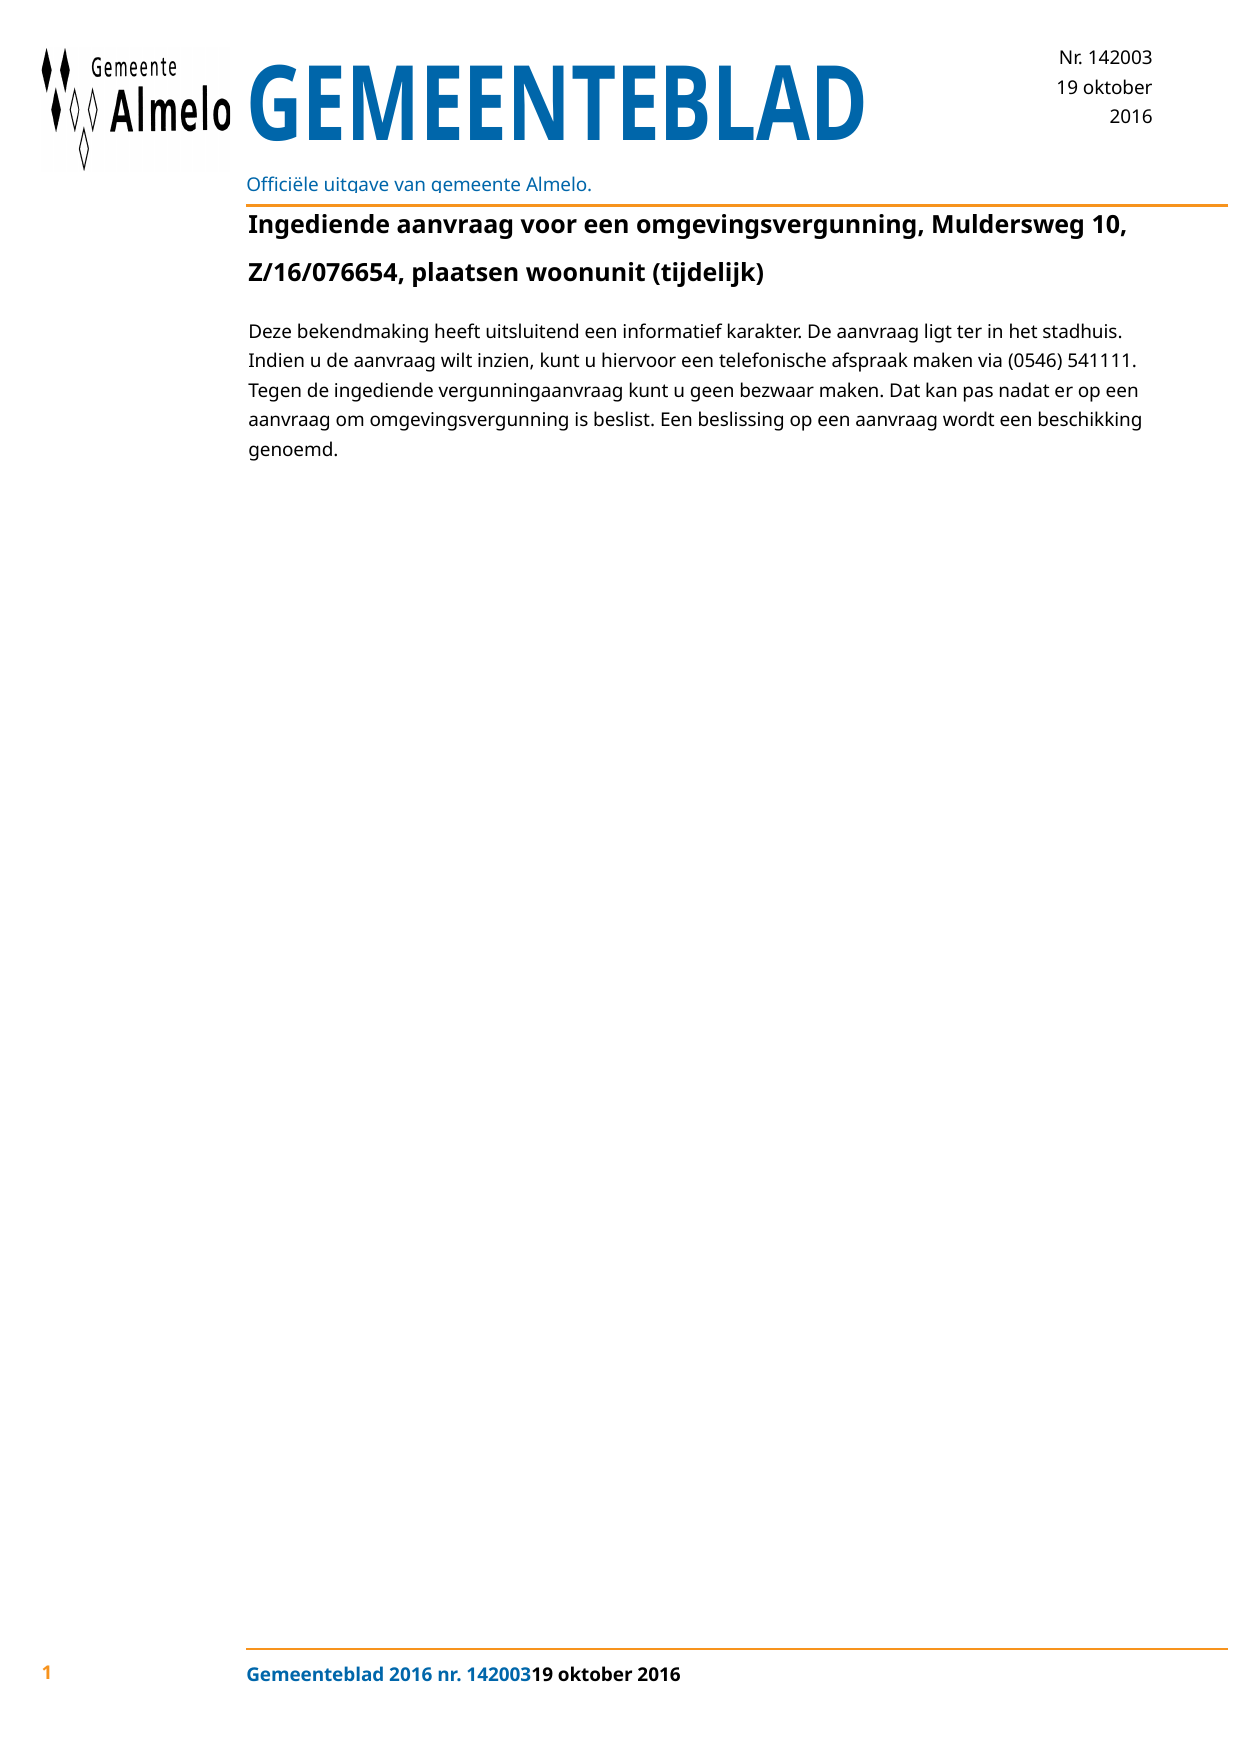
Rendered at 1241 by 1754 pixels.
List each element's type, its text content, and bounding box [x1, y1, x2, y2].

text Ingediende aanvraag voor een omgevingsvergunning, Muldersweg 10, Z/16/076654, plaatsen woonunit (tijdelijk) [248, 207, 1152, 288]
picture [41, 47, 231, 172]
text Deze bekendmaking heeft uitsluitend een informatief karakter. De aanvraag ligt ter in het stadhuis. Indien u de aanvraag wilt inzien, kunt u hiervoor een telefonische afspraak maken via (0546) 541111. Tegen de ingediende vergunningaanvraag kunt u geen bezwaar maken. Dat kan pas nadat er op een aanvraag om omgevingsvergunning is beslist. Een beslissing op een aanvraag wordt een beschikking genoemd. [248, 318, 1152, 462]
